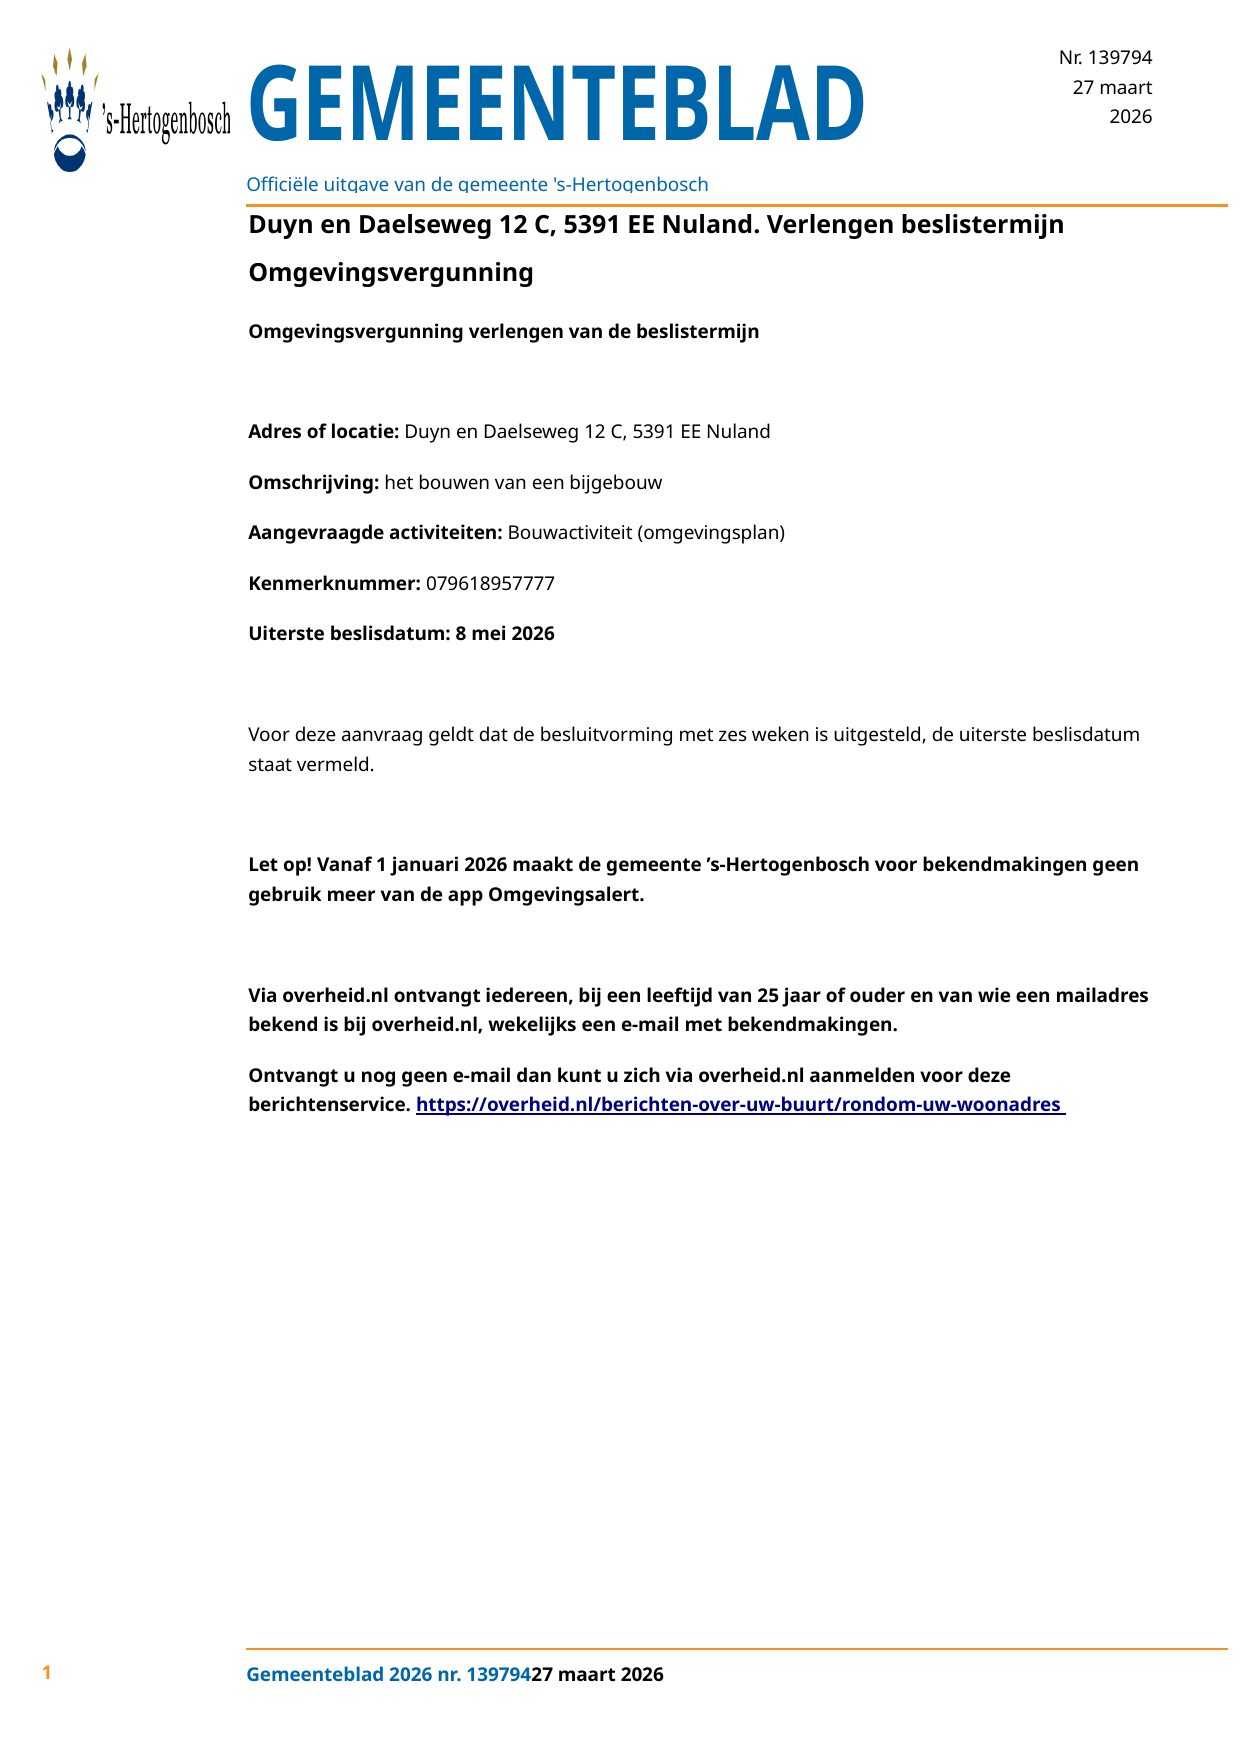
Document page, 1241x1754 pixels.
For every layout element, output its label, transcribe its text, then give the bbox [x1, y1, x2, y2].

text Via overheid.nl ontvangt iedereen, bij een leeftijd van 25 jaar of ouder en van wie een mailadres bekend is bij overheid.nl, wekelijks een e-mail met bekendmakingen. [248, 982, 1152, 1037]
text Ontvangt u nog geen e-mail dan kunt u zich via overheid.nl aanmelden voor deze berichtenservice. https://overheid.nl/berichten-over-uw-buurt/rondom-uw-woonadres [248, 1062, 1152, 1117]
text Kenmerknummer: 079618957777 [248, 570, 1152, 596]
text Omschrijving: het bouwen van een bijgebouw [248, 469, 1152, 495]
text Omgevingsvergunning verlengen van de beslistermijn [248, 318, 1152, 344]
text Uiterste beslisdatum: 8 mei 2026 [248, 620, 1152, 646]
text Adres of locatie: Duyn en Daelseweg 12 C, 5391 EE Nuland [248, 419, 1152, 444]
picture [41, 47, 231, 172]
text Voor deze aanvraag geldt dat de besluitvorming met zes weken is uitgesteld, de uiterste beslisdatum staat vermeld. [248, 721, 1152, 777]
text Let op! Vanaf 1 januari 2026 maakt de gemeente ’s-Hertogenbosch voor bekendmakingen geen gebruik meer van de app Omgevingsalert. [248, 852, 1152, 907]
text Aangevraagde activiteiten: Bouwactiviteit (omgevingsplan) [248, 519, 1152, 545]
text Duyn en Daelseweg 12 C, 5391 EE Nuland. Verlengen beslistermijn Omgevingsvergunning [248, 207, 1152, 288]
